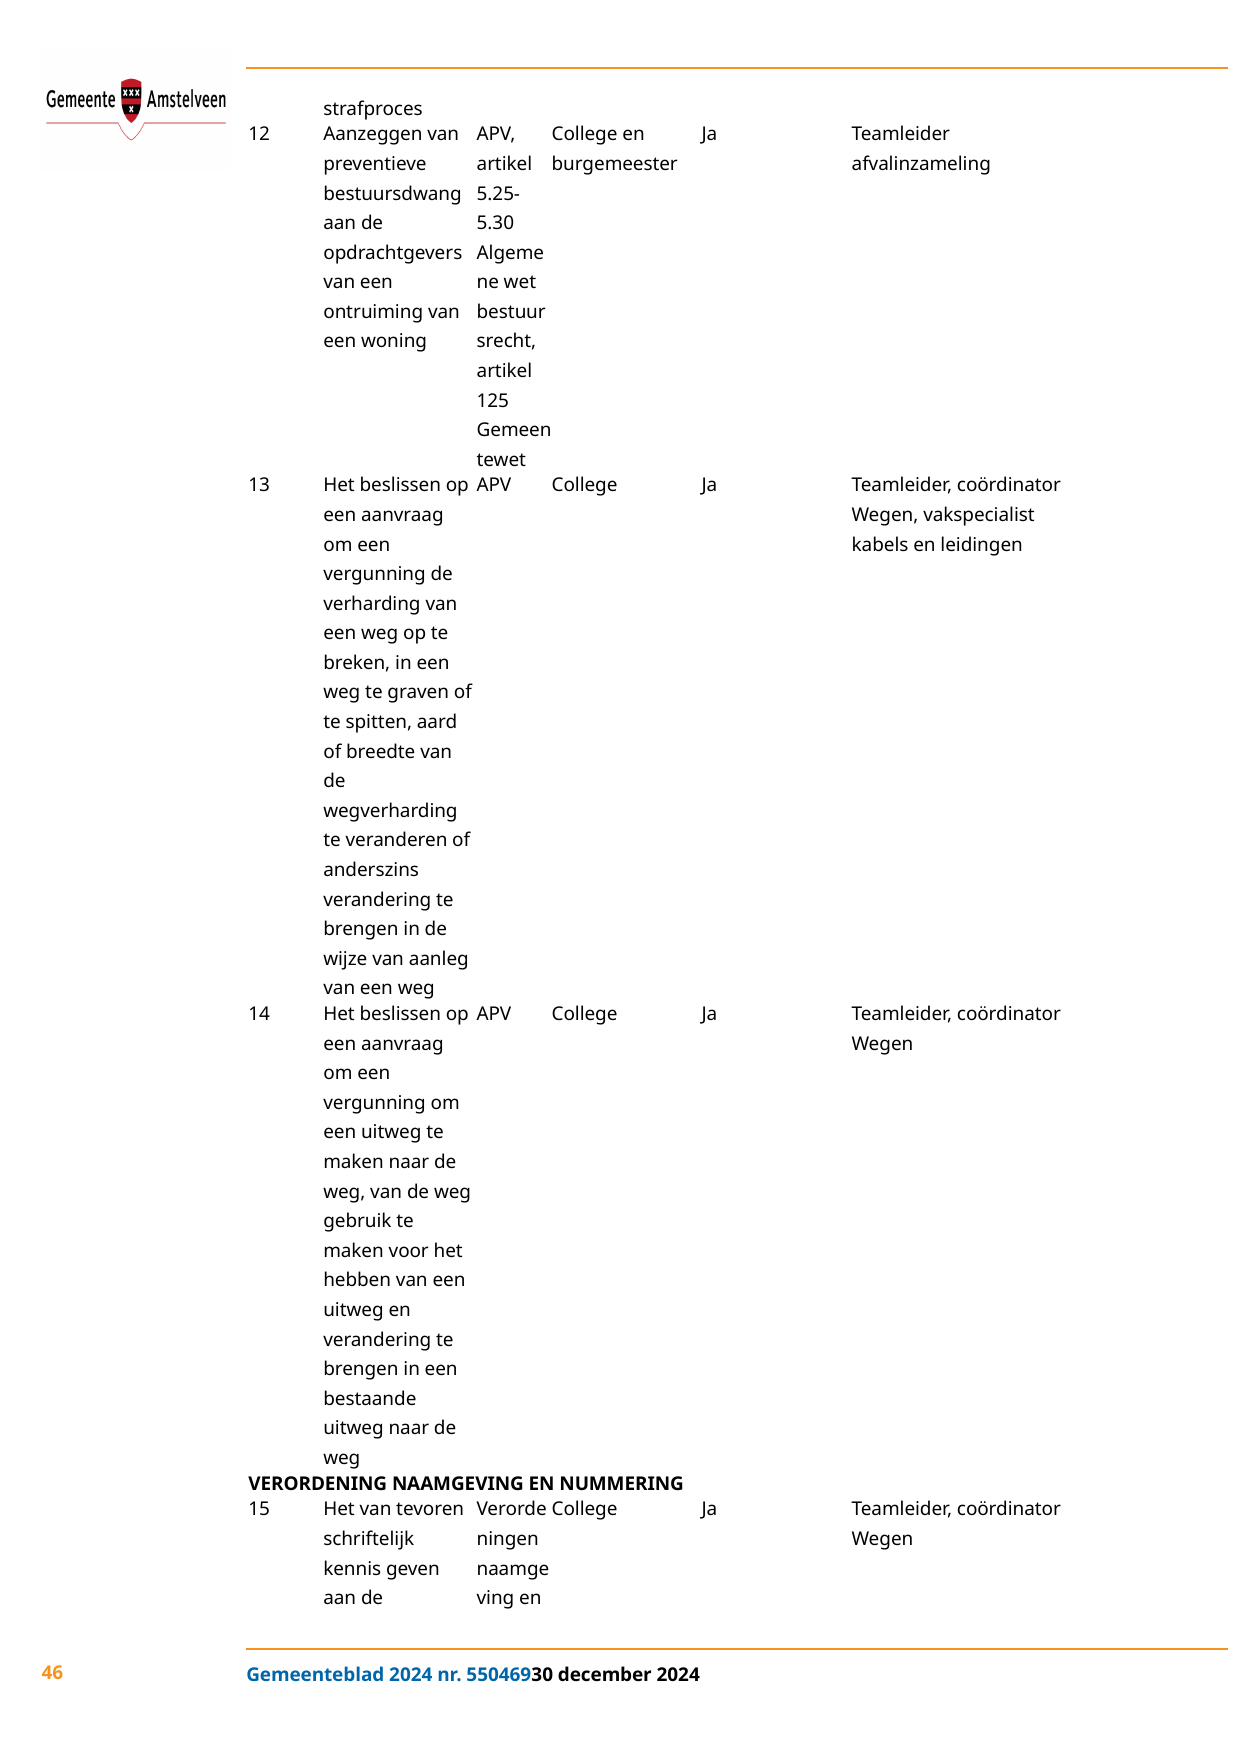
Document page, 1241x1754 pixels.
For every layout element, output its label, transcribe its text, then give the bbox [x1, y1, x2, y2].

table_cell Teamleider, coördinator Wegen, vakspecialist kabels en leidingen [851, 472, 1076, 1000]
table_cell strafproces [323, 95, 476, 121]
table_cell 12 [248, 121, 323, 472]
table_cell Het beslissen op een aanvraag om een vergunning de verharding van een weg op te breken, in een weg te graven of te spitten, aard of breedte van de wegverharding te veranderen of anderszins verandering te brengen in de wijze van aanleg van een weg [323, 472, 476, 1000]
table_cell Teamleider afvalinzameling [851, 121, 1076, 472]
table_cell APV [476, 472, 551, 1000]
table_cell College [551, 1000, 701, 1470]
table_cell College en burgemeester [551, 121, 701, 472]
table_cell [701, 95, 851, 121]
table_cell College [551, 1496, 701, 1610]
table_cell Ja [701, 1000, 851, 1470]
table_cell Teamleider, coördinator Wegen [851, 1000, 1076, 1470]
table_cell 15 [248, 1496, 323, 1610]
table_cell Ja [701, 472, 851, 1000]
table_cell 13 [248, 472, 323, 1000]
table_cell Verordeningen naamgeving en [476, 1496, 551, 1610]
table_cell [1076, 1496, 1152, 1610]
table_cell College [551, 472, 701, 1000]
table_cell [551, 95, 701, 121]
table_cell [851, 95, 1076, 121]
table_cell Aanzeggen van preventieve bestuursdwang aan de opdrachtgevers van een ontruiming van een woning [323, 121, 476, 472]
table_cell 14 [248, 1000, 323, 1470]
table_cell Ja [701, 1496, 851, 1610]
table_cell VERORDENING NAAMGEVING EN NUMMERING [248, 1470, 1152, 1496]
table_cell Het van tevoren schriftelijk kennis geven aan de [323, 1496, 476, 1610]
table_cell [1076, 1000, 1152, 1470]
table_cell Ja [701, 121, 851, 472]
table_cell [248, 95, 323, 121]
table_cell [476, 95, 551, 121]
table_cell [1076, 472, 1152, 1000]
table_cell Het beslissen op een aanvraag om een vergunning om een uitweg te maken naar de weg, van de weg gebruik te maken voor het hebben van een uitweg en verandering te brengen in een bestaande uitweg naar de weg [323, 1000, 476, 1470]
table_cell APV [476, 1000, 551, 1470]
picture [41, 47, 231, 172]
table_cell Teamleider, coördinator Wegen [851, 1496, 1076, 1610]
table_cell APV, artikel 5.25-5.30 Algemene wet bestuursrecht, artikel 125 Gemeentewet [476, 121, 551, 472]
table_cell [1076, 95, 1152, 121]
table_cell [1076, 121, 1152, 472]
